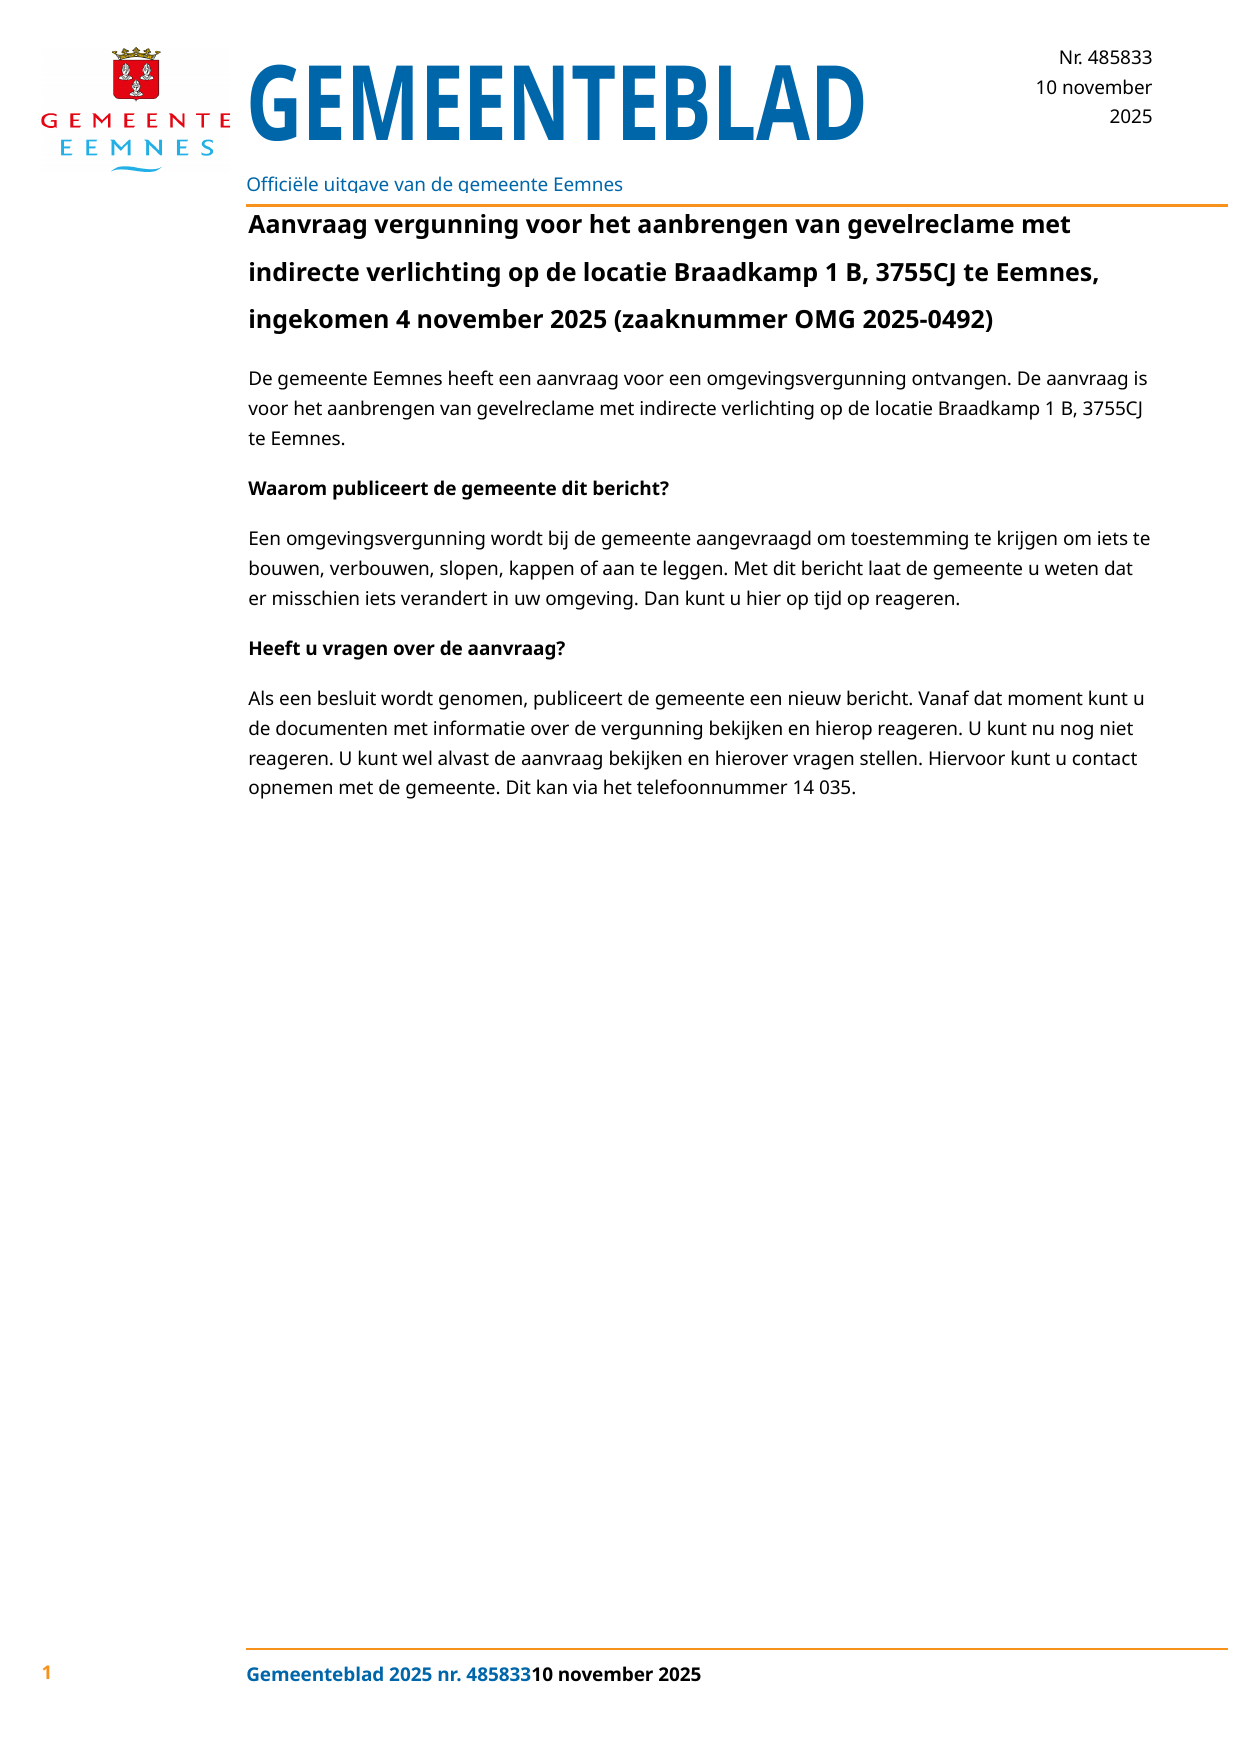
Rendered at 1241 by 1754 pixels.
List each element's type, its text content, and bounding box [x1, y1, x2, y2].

text Als een besluit wordt genomen, publiceert de gemeente een nieuw bericht. Vanaf dat moment kunt u de documenten met informatie over de vergunning bekijken en hierop reageren. U kunt nu nog niet reageren. U kunt wel alvast de aanvraag bekijken en hierover vragen stellen. Hiervoor kunt u contact opnemen met de gemeente. Dit kan via het telefoonnummer 14 035. [248, 686, 1152, 800]
text Heeft u vragen over de aanvraag? [248, 635, 1152, 661]
picture [41, 47, 231, 172]
text De gemeente Eemnes heeft een aanvraag voor een omgevingsvergunning ontvangen. De aanvraag is voor het aanbrengen van gevelreclame met indirecte verlichting op de locatie Braadkamp 1 B, 3755CJ te Eemnes. [248, 366, 1152, 450]
text Aanvraag vergunning voor het aanbrengen van gevelreclame met indirecte verlichting op de locatie Braadkamp 1 B, 3755CJ te Eemnes, ingekomen 4 november 2025 (zaaknummer OMG 2025-0492) [248, 207, 1152, 336]
text Een omgevingsvergunning wordt bij de gemeente aangevraagd om toestemming te krijgen om iets te bouwen, verbouwen, slopen, kappen of aan te leggen. Met dit bericht laat de gemeente u weten dat er misschien iets verandert in uw omgeving. Dan kunt u hier op tijd op reageren. [248, 526, 1152, 610]
text Waarom publiceert de gemeente dit bericht? [248, 475, 1152, 501]
